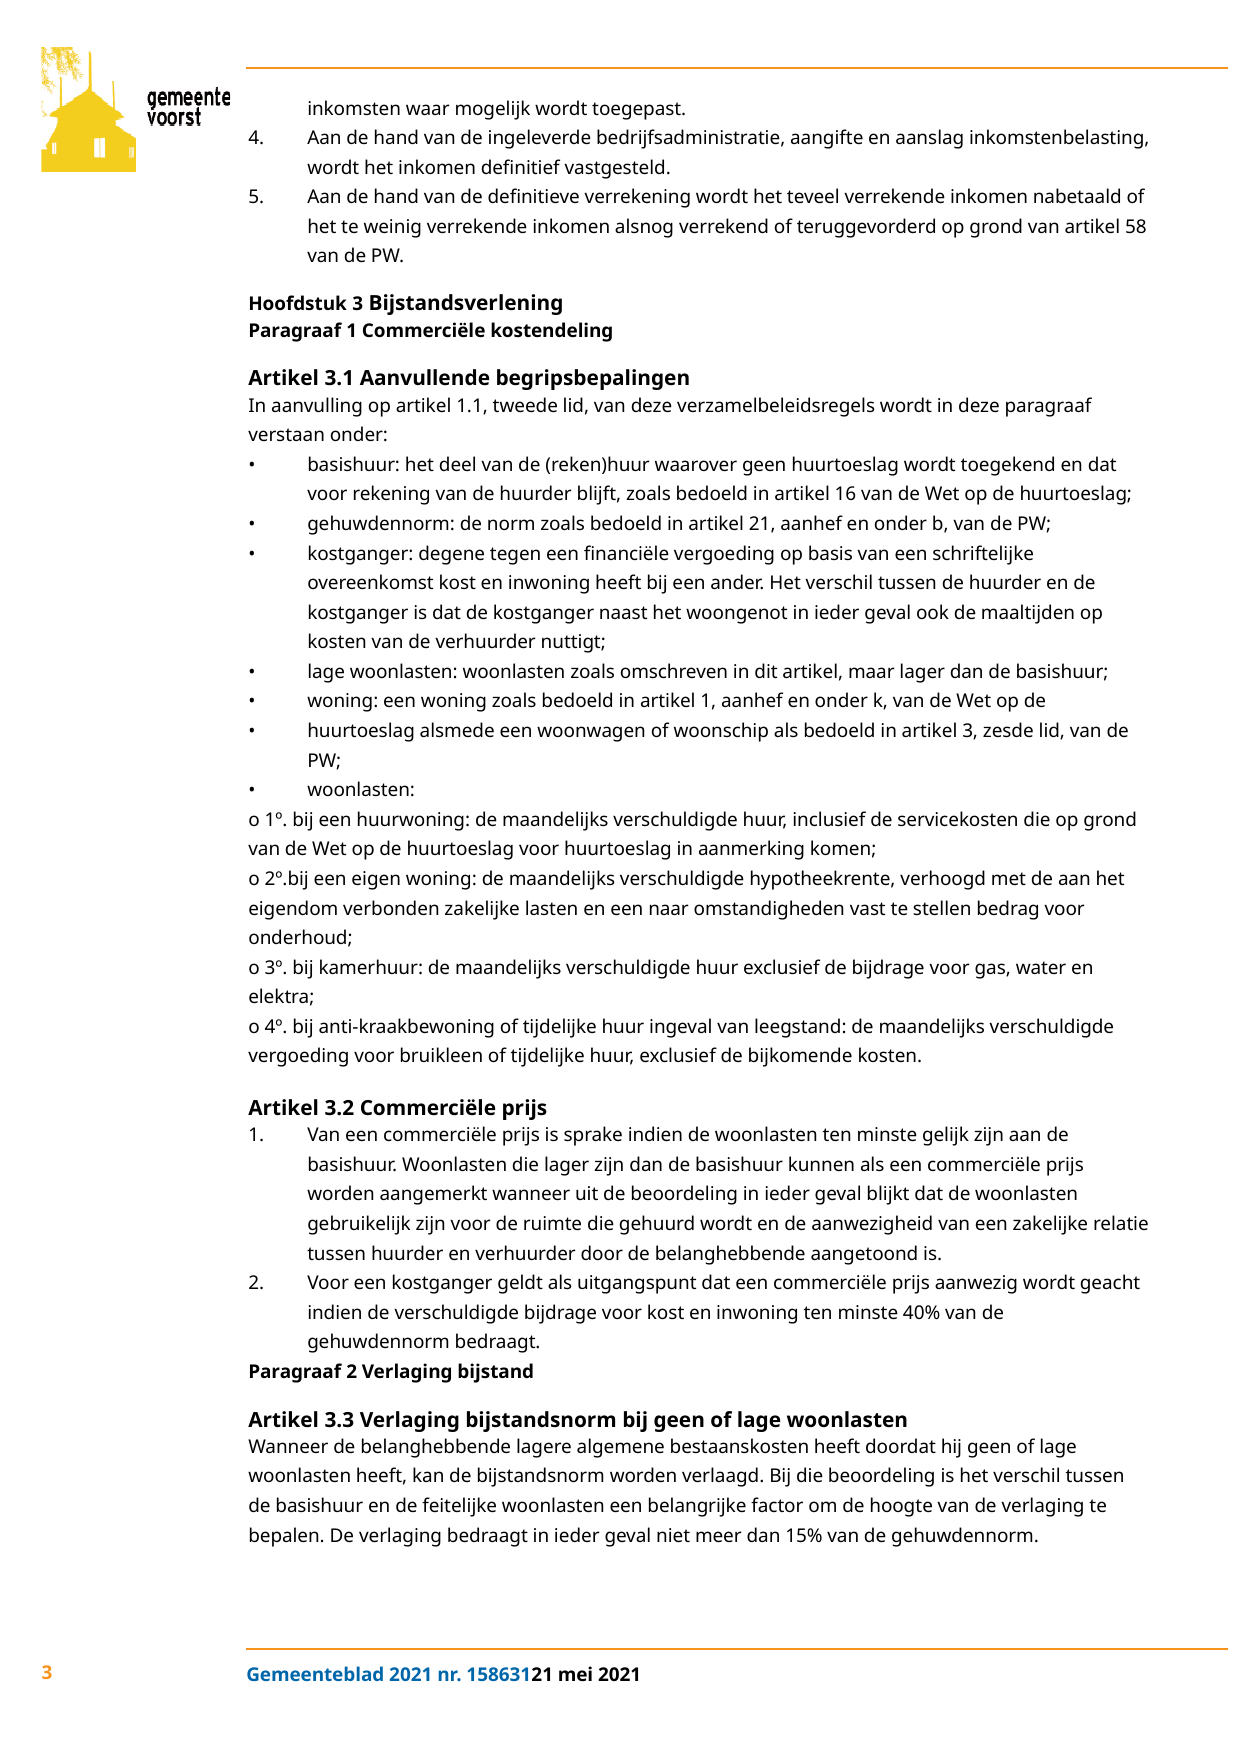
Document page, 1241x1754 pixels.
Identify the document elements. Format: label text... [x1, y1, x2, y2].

text o 1º. bij een huurwoning: de maandelijks verschuldigde huur, inclusief de servicekosten die op grond van de Wet op de huurtoeslag voor huurtoeslag in aanmerking komen; [248, 806, 1152, 861]
text o 4º. bij anti-kraakbewoning of tijdelijke huur ingeval van leegstand: de maandelijks verschuldigde vergoeding voor bruikleen of tijdelijke huur, exclusief de bijkomende kosten. [248, 1013, 1152, 1068]
list gehuwdennorm: de norm zoals bedoeld in artikel 21, aanhef en onder b, van de PW; [248, 510, 1152, 536]
text Hoofdstuk 3 Bijstandsverlening [248, 288, 1152, 317]
text Artikel 3.1 Aanvullende begripsbepalingen [248, 363, 1152, 392]
list kostganger: degene tegen een financiële vergoeding op basis van een schriftelijke overeenkomst kost en inwoning heeft bij een ander. Het verschil tussen de huurder en de kostganger is dat de kostganger naast het woongenot in ieder geval ook de maaltijden op kosten van de verhuurder nuttigt; [248, 540, 1152, 654]
text Wanneer de belanghebbende lagere algemene bestaanskosten heeft doordat hij geen of lage woonlasten heeft, kan de bijstandsnorm worden verlaagd. Bij die beoordeling is het verschil tussen de basishuur en de feitelijke woonlasten een belangrijke factor om de hoogte van de verlaging te bepalen. De verlaging bedraagt in ieder geval niet meer dan 15% van de gehuwdennorm. [248, 1433, 1152, 1548]
text Artikel 3.3 Verlaging bijstandsnorm bij geen of lage woonlasten [248, 1405, 1152, 1433]
list Aan de hand van de definitieve verrekening wordt het teveel verrekende inkomen nabetaald of het te weinig verrekende inkomen alsnog verrekend of teruggevorderd op grond van artikel 58 van de PW. [248, 183, 1152, 268]
list basishuur: het deel van de (reken)huur waarover geen huurtoeslag wordt toegekend en dat voor rekening van de huurder blijft, zoals bedoeld in artikel 16 van de Wet op de huurtoeslag; [248, 451, 1152, 506]
list Aan de hand van de ingeleverde bedrijfsadministratie, aangifte en aanslag inkomstenbelasting, wordt het inkomen definitief vastgesteld. [248, 124, 1152, 180]
list Van een commerciële prijs is sprake indien de woonlasten ten minste gelijk zijn aan de basishuur. Woonlasten die lager zijn dan de basishuur kunnen als een commerciële prijs worden aangemerkt wanneer uit de beoordeling in ieder geval blijkt dat de woonlasten gebruikelijk zijn voor de ruimte die gehuurd wordt en de aanwezigheid van een zakelijke relatie tussen huurder en verhuurder door de belanghebbende aangetoond is. [248, 1121, 1152, 1266]
text o 3º. bij kamerhuur: de maandelijks verschuldigde huur exclusief de bijdrage voor gas, water en elektra; [248, 954, 1152, 1009]
list woonlasten: [248, 776, 1152, 802]
list huurtoeslag alsmede een woonwagen of woonschip als bedoeld in artikel 3, zesde lid, van de PW; [248, 717, 1152, 772]
text In aanvulling op artikel 1.1, tweede lid, van deze verzamelbeleidsregels wordt in deze paragraaf verstaan onder: [248, 392, 1152, 447]
picture [41, 47, 231, 172]
list Voor een kostganger geldt als uitgangspunt dat een commerciële prijs aanwezig wordt geacht indien de verschuldigde bijdrage voor kost en inwoning ten minste 40% van de gehuwdennorm bedraagt. [248, 1269, 1152, 1354]
text Paragraaf 1 Commerciële kostendeling [248, 317, 1152, 342]
list woning: een woning zoals bedoeld in artikel 1, aanhef en onder k, van de Wet op de [248, 688, 1152, 713]
text Artikel 3.2 Commerciële prijs [248, 1093, 1152, 1121]
list inkomsten waar mogelijk wordt toegepast. [248, 95, 1152, 121]
text o 2º.bij een eigen woning: de maandelijks verschuldigde hypotheekrente, verhoogd met de aan het eigendom verbonden zakelijke lasten en een naar omstandigheden vast te stellen bedrag voor onderhoud; [248, 865, 1152, 950]
list lage woonlasten: woonlasten zoals omschreven in dit artikel, maar lager dan de basishuur; [248, 658, 1152, 684]
text Paragraaf 2 Verlaging bijstand [248, 1358, 1152, 1384]
